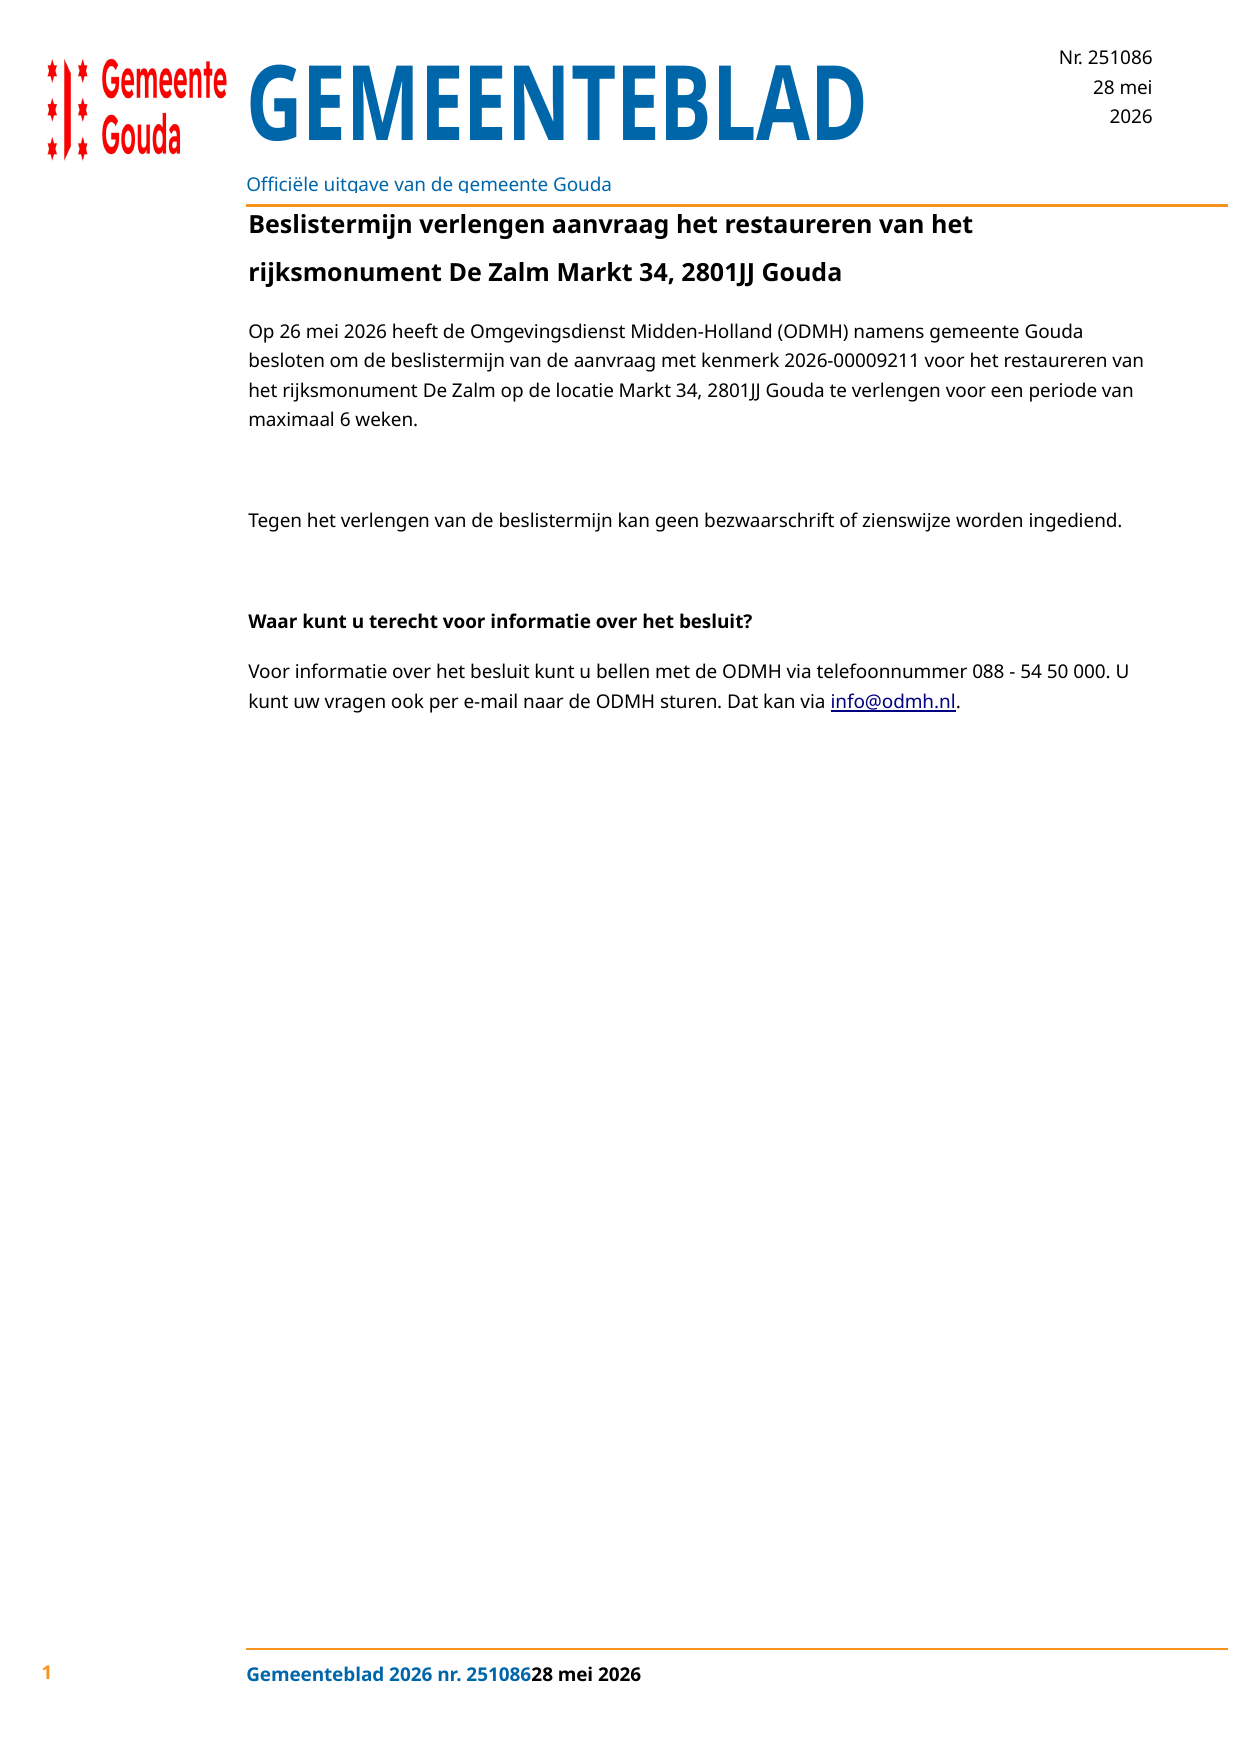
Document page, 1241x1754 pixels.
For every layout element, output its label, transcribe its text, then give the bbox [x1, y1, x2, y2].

text Voor informatie over het besluit kunt u bellen met de ODMH via telefoonnummer 088 - 54 50 000. U kunt uw vragen ook per e-mail naar de ODMH sturen. Dat kan via info@odmh.nl. [248, 659, 1152, 714]
picture [41, 47, 231, 172]
text Waar kunt u terecht voor informatie over het besluit? [248, 608, 1152, 634]
text Beslistermijn verlengen aanvraag het restaureren van het rijksmonument De Zalm Markt 34, 2801JJ Gouda [248, 207, 1152, 288]
text Tegen het verlengen van de beslistermijn kan geen bezwaarschrift of zienswijze worden ingediend. [248, 507, 1152, 533]
text Op 26 mei 2026 heeft de Omgevingsdienst Midden-Holland (ODMH) namens gemeente Gouda besloten om de beslistermijn van de aanvraag met kenmerk 2026-00009211 voor het restaureren van het rijksmonument De Zalm op de locatie Markt 34, 2801JJ Gouda te verlengen voor een periode van maximaal 6 weken. [248, 318, 1152, 432]
